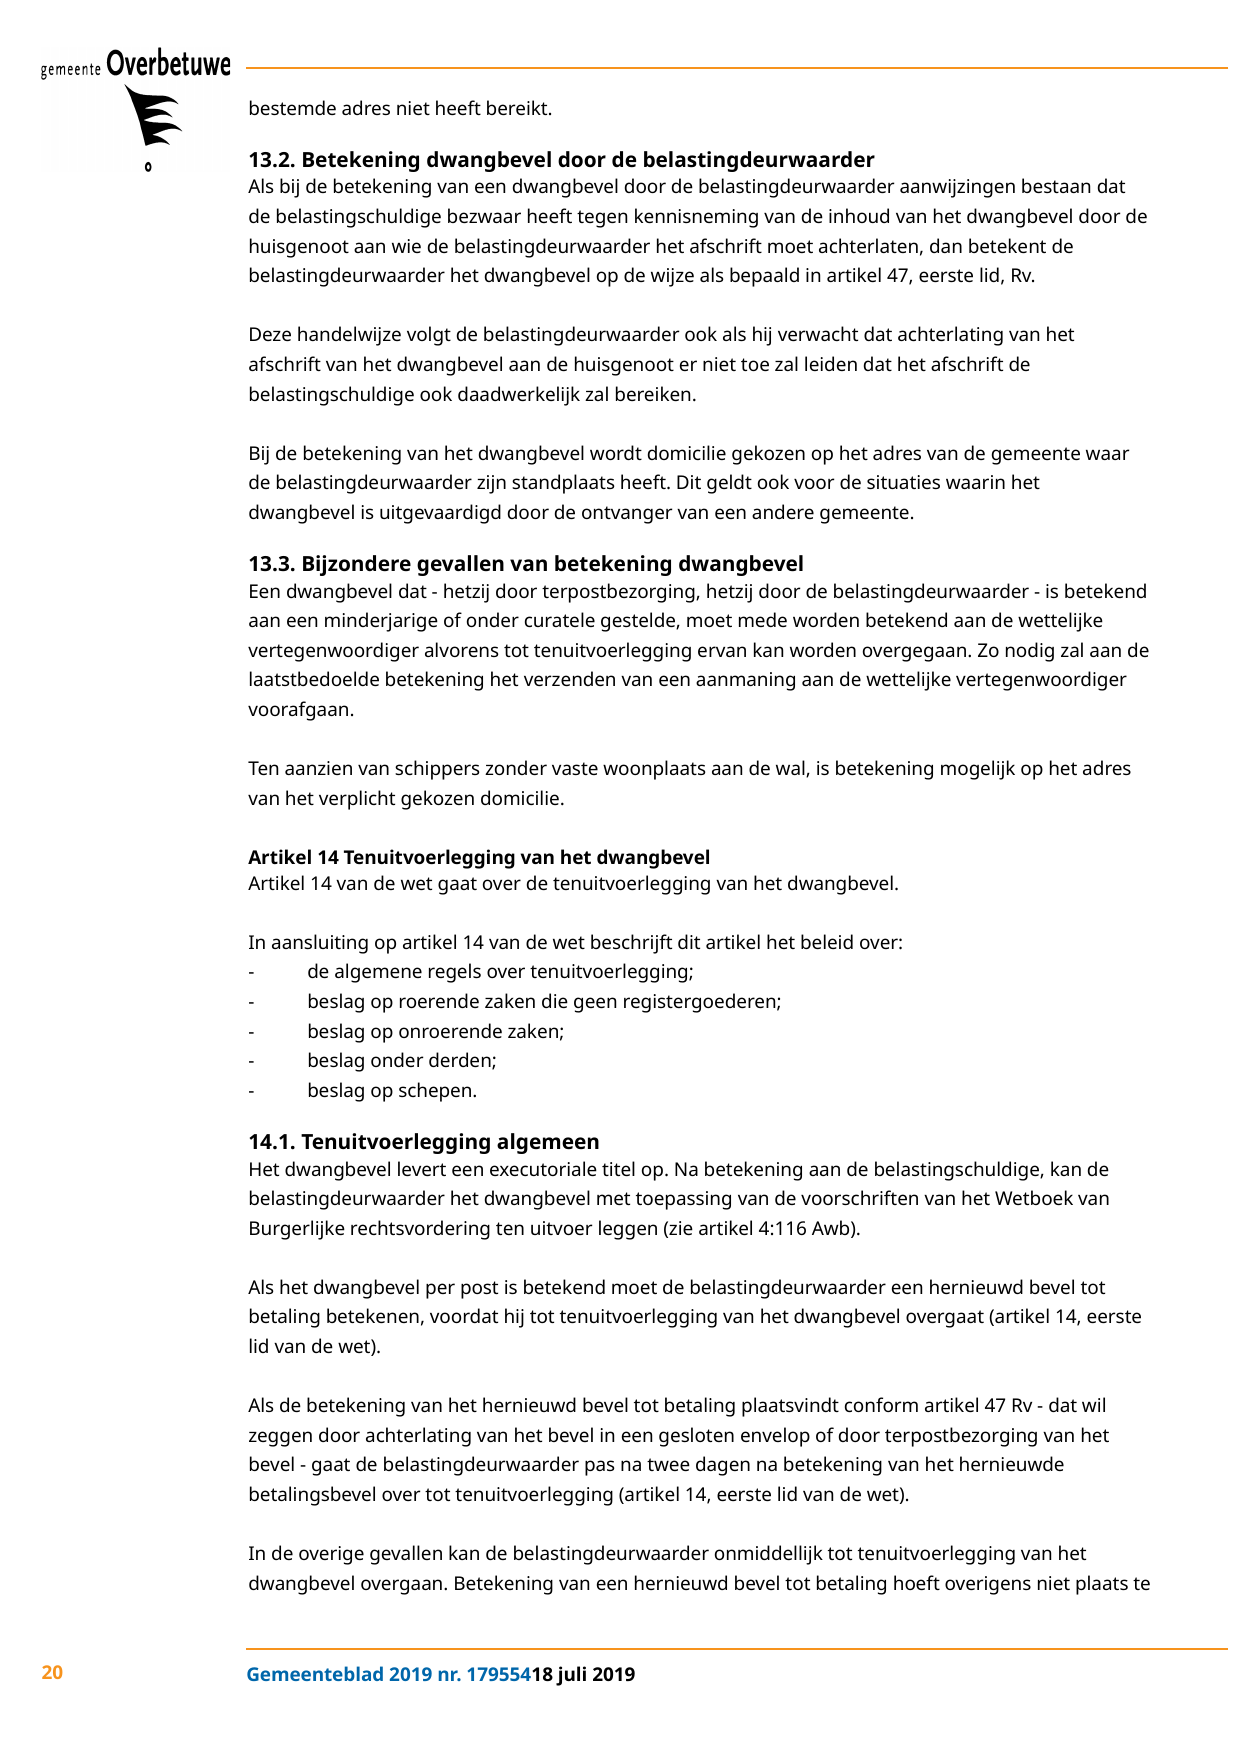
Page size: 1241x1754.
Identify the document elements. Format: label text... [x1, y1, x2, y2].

text Als bij de betekening van een dwangbevel door de belastingdeurwaarder aanwijzingen bestaan dat de belastingschuldige bezwaar heeft tegen kennisneming van de inhoud van het dwangbevel door de huisgenoot aan wie de belastingdeurwaarder het afschrift moet achterlaten, dan betekent de belastingdeurwaarder het dwangbevel op de wijze als bepaald in artikel 47, eerste lid, Rv. [248, 174, 1152, 288]
text Als de betekening van het hernieuwd bevel tot betaling plaatsvindt conform artikel 47 Rv - dat wil zeggen door achterlating van het bevel in een gesloten envelop of door terpostbezorging van het bevel - gaat de belastingdeurwaarder pas na twee dagen na betekening van het hernieuwde betalingsbevel over tot tenuitvoerlegging (artikel 14, eerste lid van de wet). [248, 1392, 1152, 1507]
text 14.1. Tenuitvoerlegging algemeen [248, 1127, 1152, 1156]
text Artikel 14 Tenuitvoerlegging van het dwangbevel [248, 844, 1152, 870]
text Artikel 14 van de wet gaat over de tenuitvoerlegging van het dwangbevel. [248, 870, 1152, 896]
list beslag op onroerende zaken; [248, 1018, 1152, 1043]
text In de overige gevallen kan de belastingdeurwaarder onmiddellijk tot tenuitvoerlegging van het dwangbevel overgaan. Betekening van een hernieuwd bevel tot betaling hoeft overigens niet plaats te [248, 1540, 1152, 1596]
list beslag op roerende zaken die geen registergoederen; [248, 988, 1152, 1014]
list de algemene regels over tenuitvoerlegging; [248, 959, 1152, 984]
list beslag op schepen. [248, 1077, 1152, 1103]
text In aansluiting op artikel 14 van de wet beschrijft dit artikel het beleid over: [248, 929, 1152, 955]
text Ten aanzien van schippers zonder vaste woonplaats aan de wal, is betekening mogelijk op het adres van het verplicht gekozen domicilie. [248, 755, 1152, 811]
picture [41, 47, 231, 172]
text Als het dwangbevel per post is betekend moet de belastingdeurwaarder een hernieuwd bevel tot betaling betekenen, voordat hij tot tenuitvoerlegging van het dwangbevel overgaat (artikel 14, eerste lid van de wet). [248, 1274, 1152, 1359]
text Deze handelwijze volgt de belastingdeurwaarder ook als hij verwacht dat achterlating van het afschrift van het dwangbevel aan de huisgenoot er niet toe zal leiden dat het afschrift de belastingschuldige ook daadwerkelijk zal bereiken. [248, 322, 1152, 406]
text Een dwangbevel dat - hetzij door terpostbezorging, hetzij door de belastingdeurwaarder - is betekend aan een minderjarige of onder curatele gestelde, moet mede worden betekend aan de wettelijke vertegenwoordiger alvorens tot tenuitvoerlegging ervan kan worden overgegaan. Zo nodig zal aan de laatstbedoelde betekening het verzenden van een aanmaning aan de wettelijke vertegenwoordiger voorafgaan. [248, 578, 1152, 722]
text Bij de betekening van het dwangbevel wordt domicilie gekozen op het adres van de gemeente waar de belastingdeurwaarder zijn standplaats heeft. Dit geldt ook voor de situaties waarin het dwangbevel is uitgevaardigd door de ontvanger van een andere gemeente. [248, 440, 1152, 525]
text 13.2. Betekening dwangbevel door de belastingdeurwaarder [248, 145, 1152, 174]
text bestemde adres niet heeft bereikt. [248, 95, 1152, 121]
text Het dwangbevel levert een executoriale titel op. Na betekening aan de belastingschuldige, kan de belastingdeurwaarder het dwangbevel met toepassing van de voorschriften van het Wetboek van Burgerlijke rechtsvordering ten uitvoer leggen (zie artikel 4:116 Awb). [248, 1156, 1152, 1241]
text 13.3. Bijzondere gevallen van betekening dwangbevel [248, 549, 1152, 578]
list beslag onder derden; [248, 1047, 1152, 1073]
